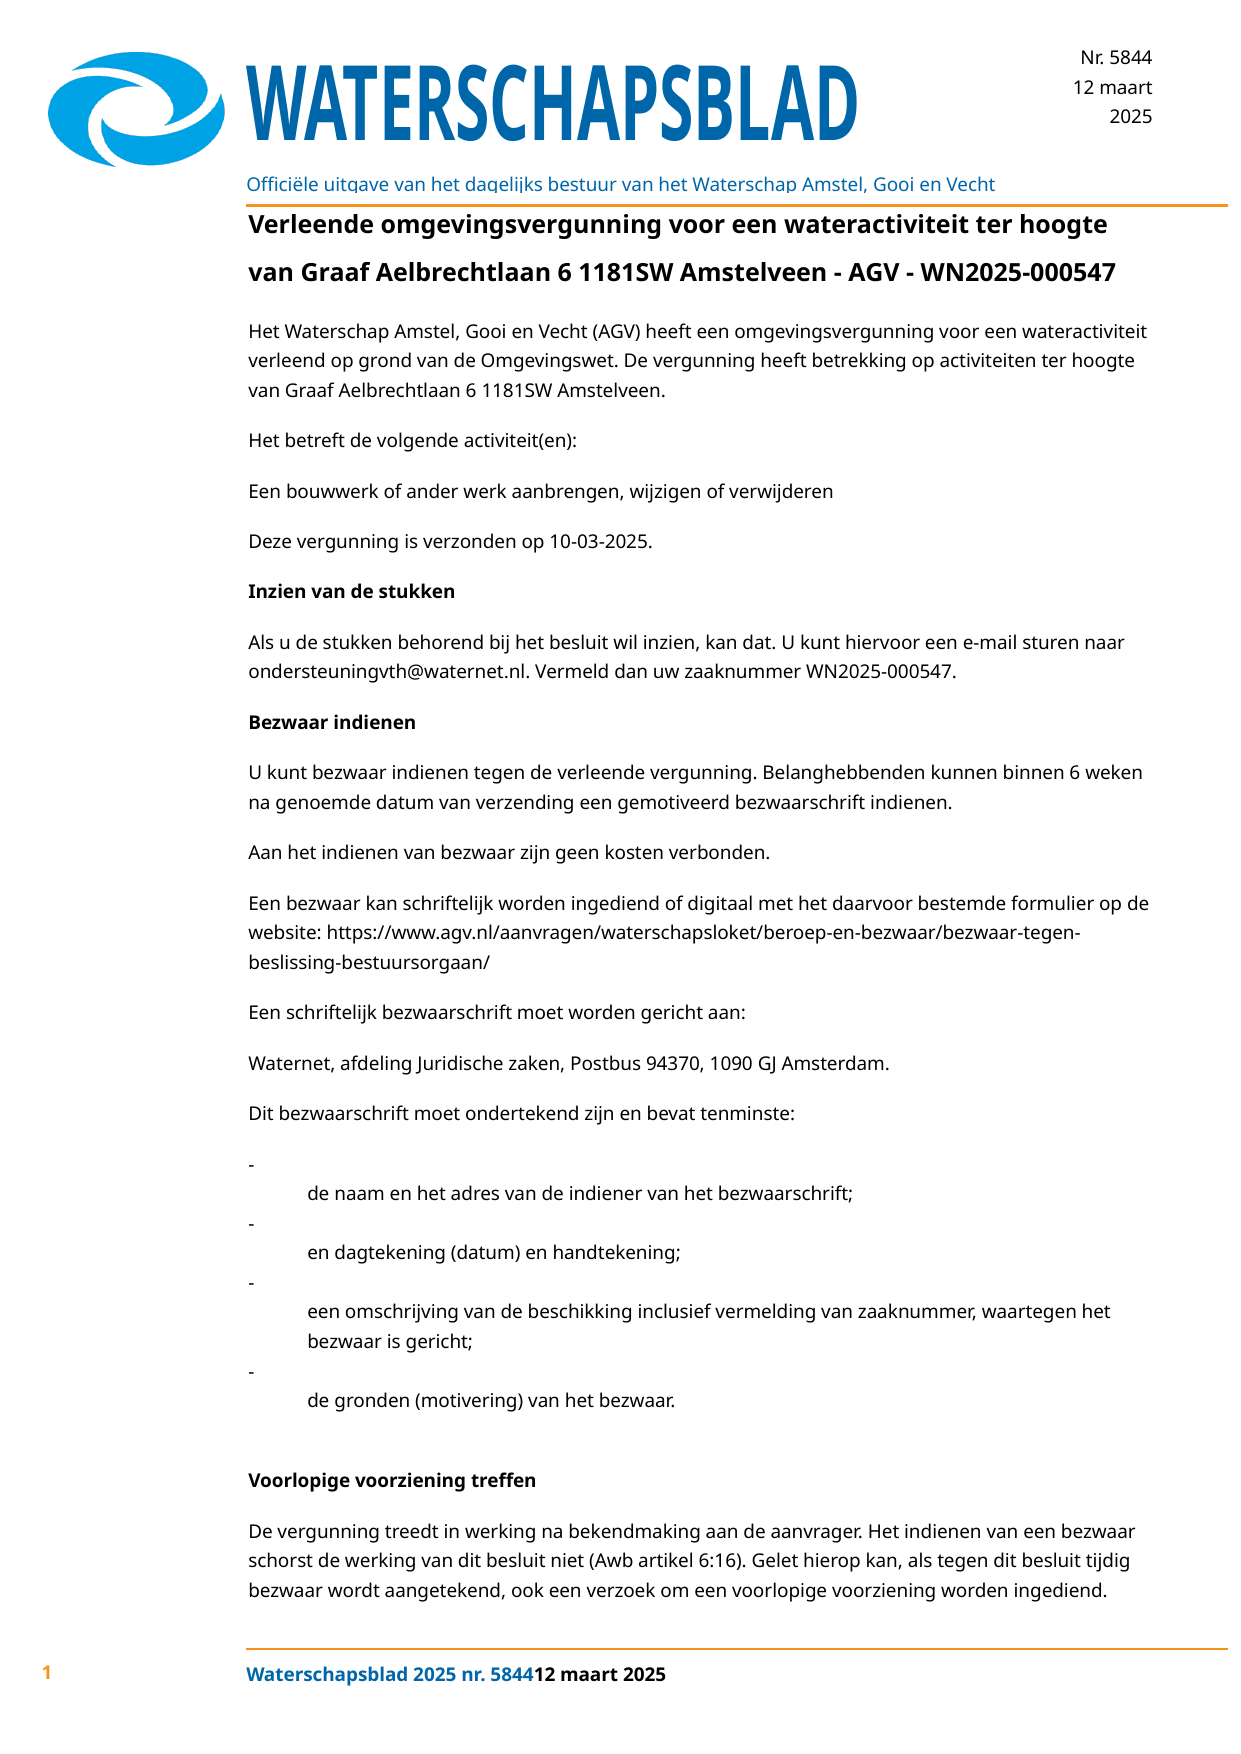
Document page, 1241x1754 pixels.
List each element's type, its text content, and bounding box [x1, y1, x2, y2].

text De vergunning treedt in werking na bekendmaking aan de aanvrager. Het indienen van een bezwaar schorst de werking van dit besluit niet (Awb artikel 6:16). Gelet hierop kan, als tegen dit besluit tijdig bezwaar wordt aangetekend, ook een verzoek om een voorlopige voorziening worden ingediend. [248, 1518, 1152, 1603]
list een omschrijving van de beschikking inclusief vermelding van zaaknummer, waartegen het bezwaar is gericht; [248, 1299, 1152, 1354]
picture [41, 47, 231, 172]
text Inzien van de stukken [248, 579, 1152, 604]
text U kunt bezwaar indienen tegen de verleende vergunning. Belanghebbenden kunnen binnen 6 weken na genoemde datum van verzending een gemotiveerd bezwaarschrift indienen. [248, 759, 1152, 815]
list de gronden (motivering) van het bezwaar. [248, 1387, 1152, 1413]
text Deze vergunning is verzonden op 10-03-2025. [248, 528, 1152, 554]
text Als u de stukken behorend bij het besluit wil inzien, kan dat. U kunt hiervoor een e-mail sturen naar ondersteuningvth@waternet.nl. Vermeld dan uw zaaknummer WN2025-000547. [248, 629, 1152, 684]
list de naam en het adres van de indiener van het bezwaarschrift; [248, 1180, 1152, 1206]
text Het Waterschap Amstel, Gooi en Vecht (AGV) heeft een omgevingsvergunning voor een wateractiviteit verleend op grond van de Omgevingswet. De vergunning heeft betrekking op activiteiten ter hoogte van Graaf Aelbrechtlaan 6 1181SW Amstelveen. [248, 318, 1152, 403]
text Waternet, afdeling Juridische zaken, Postbus 94370, 1090 GJ Amsterdam. [248, 1050, 1152, 1076]
text Verleende omgevingsvergunning voor een wateractiviteit ter hoogte van Graaf Aelbrechtlaan 6 1181SW Amstelveen - AGV - WN2025-000547 [248, 207, 1152, 288]
text Bezwaar indienen [248, 709, 1152, 735]
text Aan het indienen van bezwaar zijn geen kosten verbonden. [248, 839, 1152, 865]
text Dit bezwaarschrift moet ondertekend zijn en bevat tenminste: [248, 1100, 1152, 1126]
text Het betreft de volgende activiteit(en): [248, 427, 1152, 453]
text Voorlopige voorziening treffen [248, 1467, 1152, 1493]
text Een schriftelijk bezwaarschrift moet worden gericht aan: [248, 999, 1152, 1025]
list en dagtekening (datum) en handtekening; [248, 1239, 1152, 1265]
text Een bouwwerk of ander werk aanbrengen, wijzigen of verwijderen [248, 478, 1152, 504]
text Een bezwaar kan schriftelijk worden ingediend of digitaal met het daarvoor bestemde formulier op de website: https://www.agv.nl/aanvragen/waterschapsloket/beroep-en-bezwaar/bezwaar-tegen-beslissing-bestuursorgaan/ [248, 890, 1152, 975]
